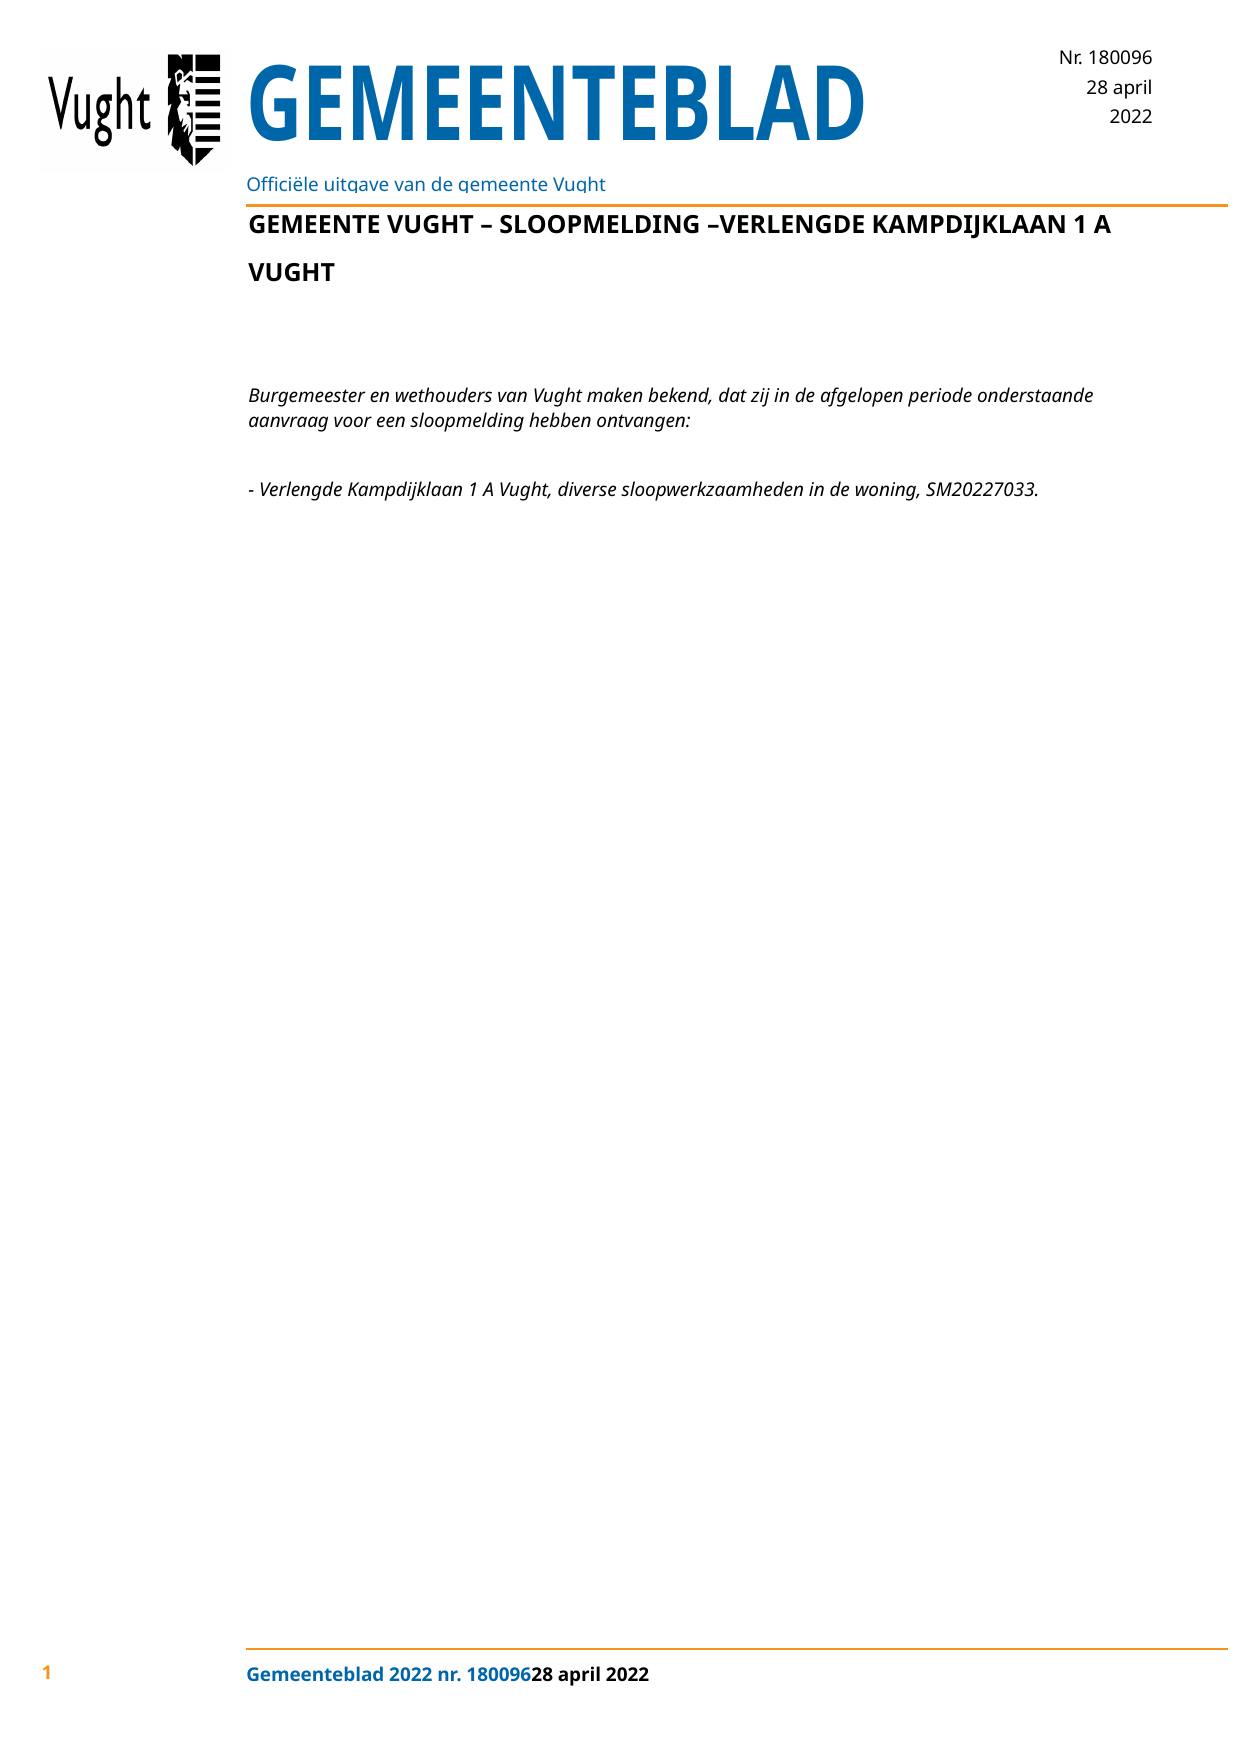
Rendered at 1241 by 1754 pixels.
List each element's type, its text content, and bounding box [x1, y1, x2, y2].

text GEMEENTE VUGHT – SLOOPMELDING –VERLENGDE KAMPDIJKLAAN 1 A VUGHT [248, 207, 1152, 288]
picture [41, 47, 231, 172]
text - Verlengde Kampdijklaan 1 A Vught, diverse sloopwerkzaamheden in de woning, SM20227033. [248, 476, 1152, 502]
text Burgemeester en wethouders van Vught maken bekend, dat zij in de afgelopen periode onderstaande aanvraag voor een sloopmelding hebben ontvangen: [248, 382, 1152, 433]
